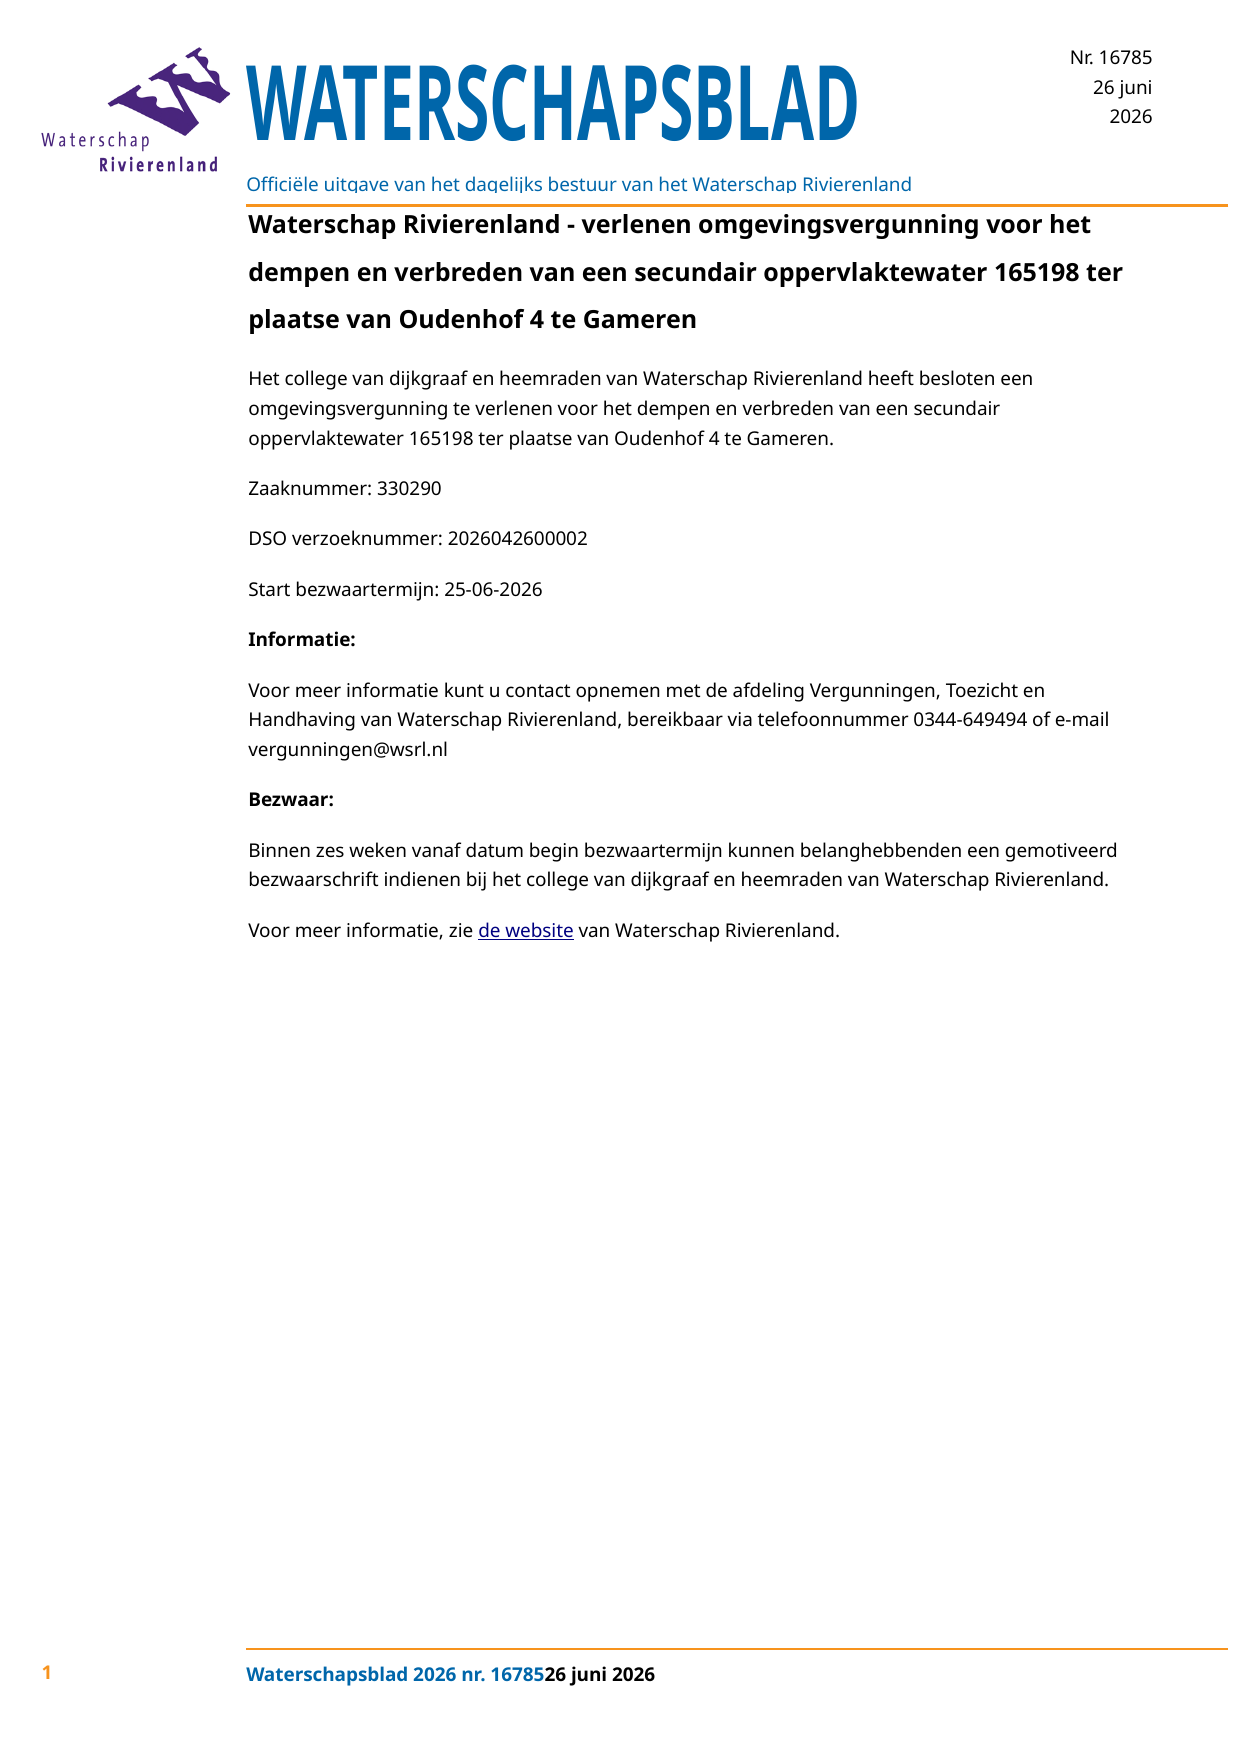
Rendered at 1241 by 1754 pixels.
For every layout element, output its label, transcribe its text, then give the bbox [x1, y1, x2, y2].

text Voor meer informatie kunt u contact opnemen met de afdeling Vergunningen, Toezicht en Handhaving van Waterschap Rivierenland, bereikbaar via telefoonnummer 0344-649494 of e-mail vergunningen@wsrl.nl [248, 677, 1152, 762]
text DSO verzoeknummer: 2026042600002 [248, 526, 1152, 551]
picture [41, 47, 231, 172]
text Informatie: [248, 626, 1152, 652]
text Bezwaar: [248, 786, 1152, 812]
text Waterschap Rivierenland - verlenen omgevingsvergunning voor het dempen en verbreden van een secundair oppervlaktewater 165198 ter plaatse van Oudenhof 4 te Gameren [248, 207, 1152, 336]
text Binnen zes weken vanaf datum begin bezwaartermijn kunnen belanghebbenden een gemotiveerd bezwaarschrift indienen bij het college van dijkgraaf en heemraden van Waterschap Rivierenland. [248, 837, 1152, 892]
text Het college van dijkgraaf en heemraden van Waterschap Rivierenland heeft besloten een omgevingsvergunning te verlenen voor het dempen en verbreden van een secundair oppervlaktewater 165198 ter plaatse van Oudenhof 4 te Gameren. [248, 366, 1152, 450]
text Start bezwaartermijn: 25-06-2026 [248, 576, 1152, 602]
text Zaaknummer: 330290 [248, 475, 1152, 501]
text Voor meer informatie, zie de website van Waterschap Rivierenland. [248, 917, 1152, 942]
